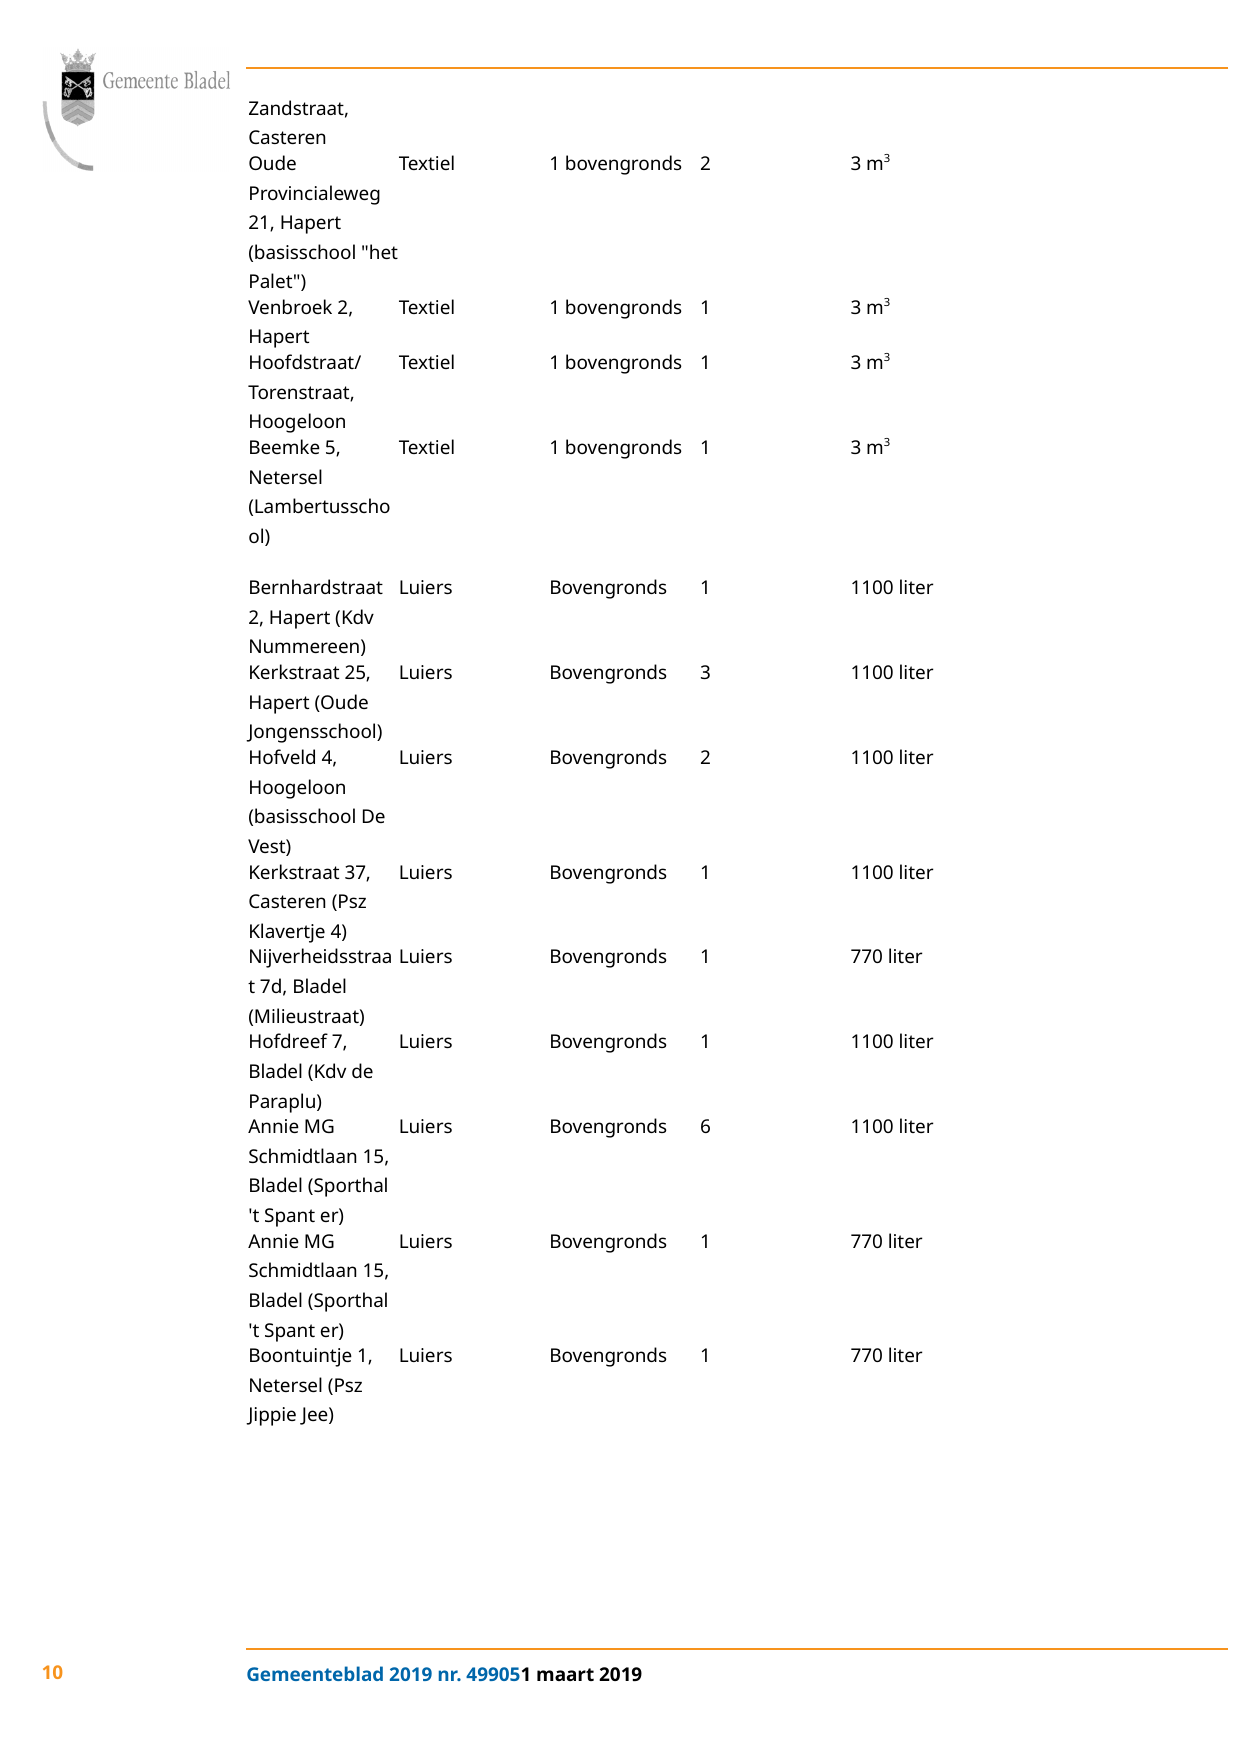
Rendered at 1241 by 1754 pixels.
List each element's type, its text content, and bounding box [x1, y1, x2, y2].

table_cell 1100 liter [850, 1114, 1001, 1228]
table_cell Luiers [399, 660, 549, 744]
table_cell 1 [700, 294, 850, 349]
table_cell 1 [700, 944, 850, 1029]
table_cell [1001, 1029, 1152, 1113]
table_cell [1001, 1228, 1152, 1342]
table_cell [1001, 744, 1152, 859]
table_cell 1 bovengronds [549, 150, 700, 294]
table_cell Kerkstraat 37, Casteren (Psz Klavertje 4) [248, 859, 398, 944]
table_cell Bovengronds [549, 859, 700, 944]
table_cell [1001, 660, 1152, 744]
table_cell 3 m3 [850, 150, 1001, 294]
table_cell Bernhardstraat 2, Hapert (Kdv Nummereen) [248, 575, 398, 659]
table_cell Zandstraat, Casteren [248, 95, 398, 150]
table_cell Textiel [399, 350, 549, 434]
table_cell [1001, 350, 1152, 434]
table_cell Luiers [399, 859, 549, 944]
table_cell [549, 95, 700, 150]
table_cell 1 bovengronds [549, 294, 700, 349]
table_cell 1 [700, 350, 850, 434]
table_cell 3 m3 [850, 294, 1001, 349]
table_cell Textiel [399, 294, 549, 349]
table_cell [700, 95, 850, 150]
table_cell 770 liter [850, 1343, 1001, 1427]
table_cell [1001, 150, 1152, 294]
table_cell [1001, 294, 1152, 349]
table_cell [850, 549, 1001, 574]
table_cell 770 liter [850, 1228, 1001, 1342]
table_cell Boontuintje 1, Netersel (Psz Jippie Jee) [248, 1343, 398, 1427]
table_cell [399, 95, 549, 150]
table_cell Oude Provincialeweg 21, Hapert (basisschool "het Palet") [248, 150, 398, 294]
table_cell 1 [700, 1343, 850, 1427]
table_cell 1 bovengronds [549, 350, 700, 434]
table_cell Annie MG Schmidtlaan 15, Bladel (Sporthal 't Spant er) [248, 1228, 398, 1342]
table_cell Luiers [399, 744, 549, 859]
table_cell Bovengronds [549, 1029, 700, 1113]
table_cell Textiel [399, 434, 549, 549]
table_cell 1 bovengronds [549, 434, 700, 549]
table_cell [700, 549, 850, 574]
table_cell 1 [700, 434, 850, 549]
table_cell 1100 liter [850, 1029, 1001, 1113]
table_cell Luiers [399, 1114, 549, 1228]
table_cell 1100 liter [850, 859, 1001, 944]
table_cell Luiers [399, 1228, 549, 1342]
table_cell 770 liter [850, 944, 1001, 1029]
table_cell Kerkstraat 25, Hapert (Oude Jongensschool) [248, 660, 398, 744]
table_cell Nijverheidsstraat 7d, Bladel (Milieustraat) [248, 944, 398, 1029]
table_cell [1001, 859, 1152, 944]
table_cell Bovengronds [549, 660, 700, 744]
table_cell 3 [700, 660, 850, 744]
table_cell Luiers [399, 944, 549, 1029]
table_cell Hoofdstraat/Torenstraat, Hoogeloon [248, 350, 398, 434]
table_cell [1001, 1343, 1152, 1427]
table_cell Textiel [399, 150, 549, 294]
table_cell 1100 liter [850, 744, 1001, 859]
table_cell [549, 549, 700, 574]
table_cell 2 [700, 744, 850, 859]
table_cell 1 [700, 859, 850, 944]
table_cell [1001, 95, 1152, 150]
table_cell Bovengronds [549, 575, 700, 659]
table_cell [248, 549, 398, 574]
table_cell Hofdreef 7, Bladel (Kdv de Paraplu) [248, 1029, 398, 1113]
table_cell Bovengronds [549, 1343, 700, 1427]
table_cell [1001, 575, 1152, 659]
picture [41, 47, 231, 172]
table_cell Venbroek 2, Hapert [248, 294, 398, 349]
table_cell 1100 liter [850, 660, 1001, 744]
table_cell Luiers [399, 1343, 549, 1427]
table_cell Luiers [399, 1029, 549, 1113]
table_cell Luiers [399, 575, 549, 659]
table_cell Beemke 5, Netersel (Lambertusschool) [248, 434, 398, 549]
table_cell 1 [700, 1029, 850, 1113]
table_cell 3 m3 [850, 434, 1001, 549]
table_cell Bovengronds [549, 1114, 700, 1228]
table_cell [1001, 549, 1152, 574]
table_cell [850, 95, 1001, 150]
table_cell Annie MG Schmidtlaan 15, Bladel (Sporthal 't Spant er) [248, 1114, 398, 1228]
table_cell 6 [700, 1114, 850, 1228]
table_cell 3 m3 [850, 350, 1001, 434]
table_cell 2 [700, 150, 850, 294]
table_cell 1 [700, 575, 850, 659]
table_cell 1100 liter [850, 575, 1001, 659]
table_cell Bovengronds [549, 944, 700, 1029]
table_cell [1001, 944, 1152, 1029]
table_cell Bovengronds [549, 1228, 700, 1342]
table_cell Bovengronds [549, 744, 700, 859]
table_cell Hofveld 4, Hoogeloon (basisschool De Vest) [248, 744, 398, 859]
table_cell [399, 549, 549, 574]
table_cell [1001, 434, 1152, 549]
table_cell [1001, 1114, 1152, 1228]
table_cell 1 [700, 1228, 850, 1342]
